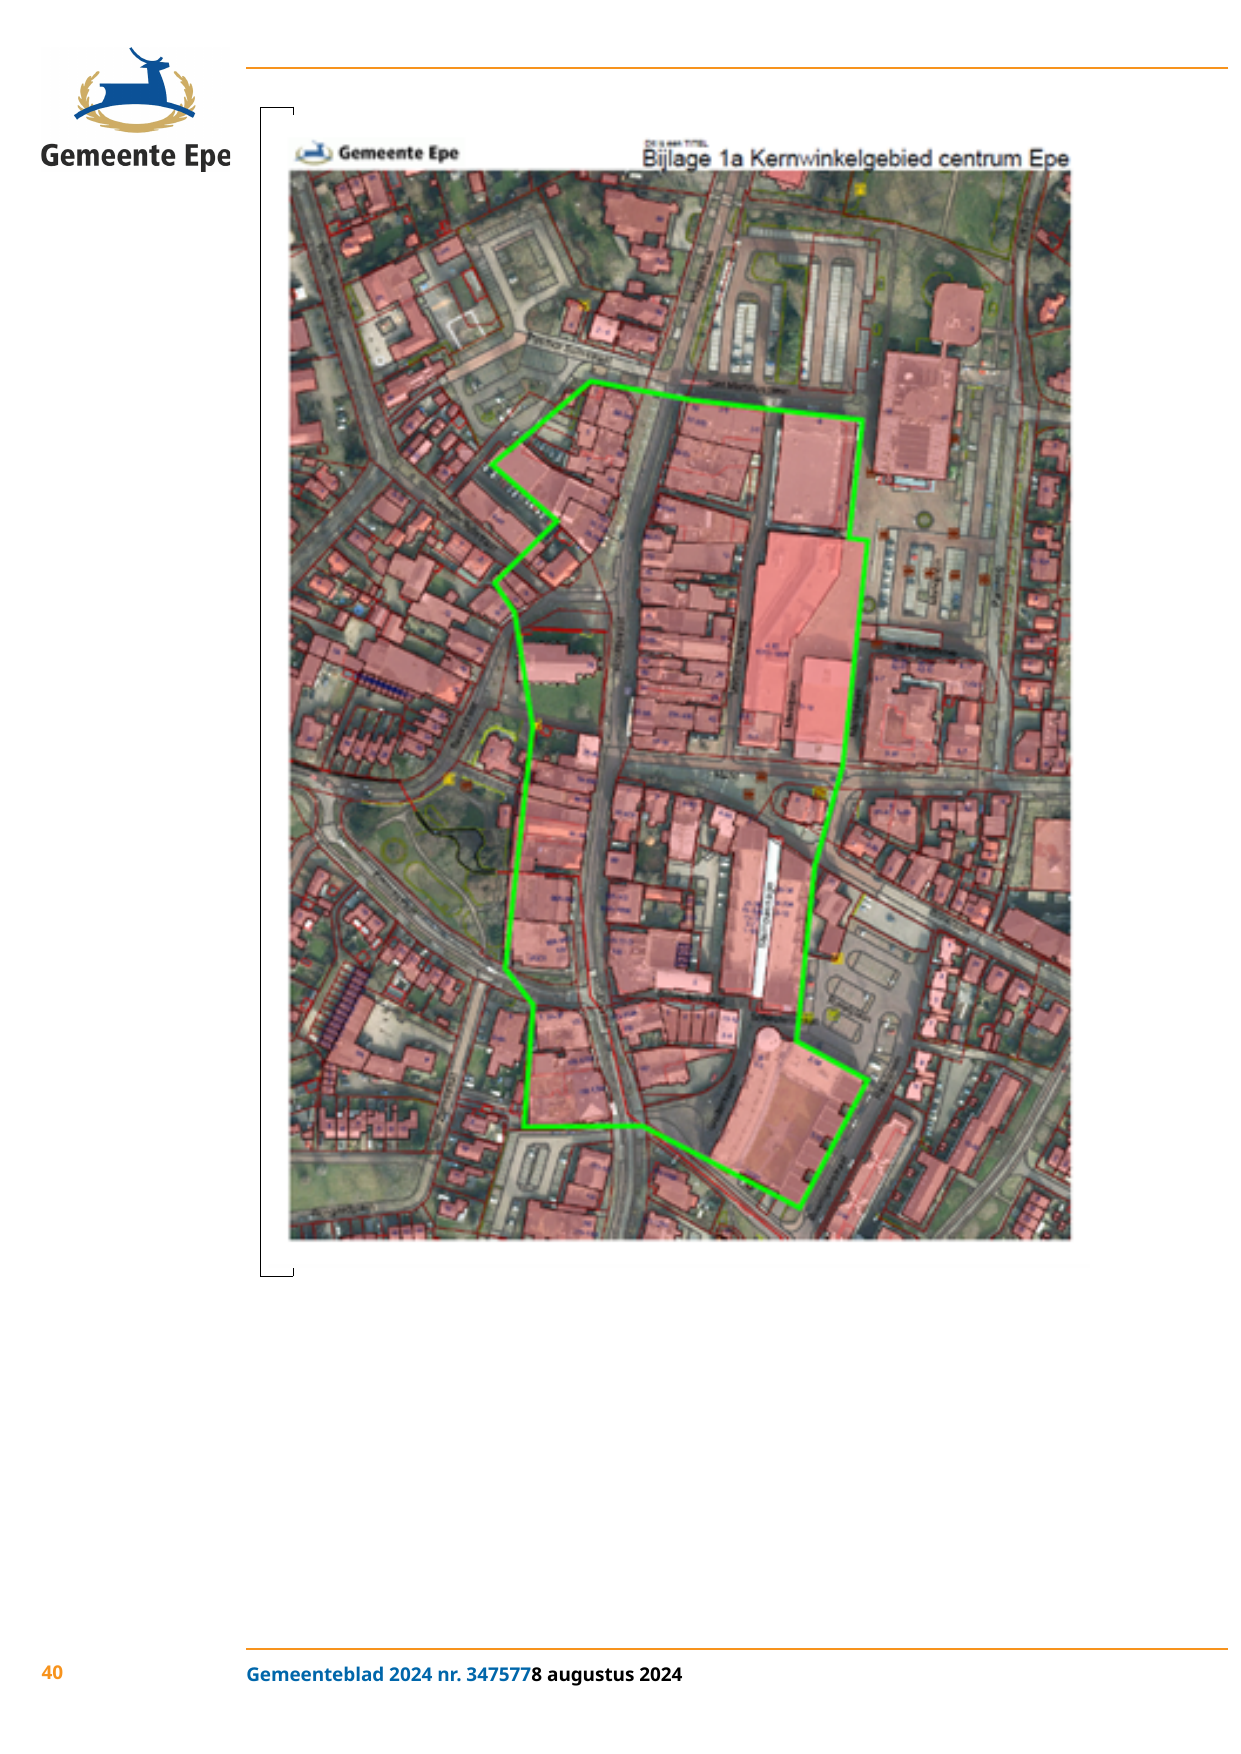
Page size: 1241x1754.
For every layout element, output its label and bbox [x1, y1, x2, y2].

picture [41, 47, 231, 172]
picture [268, 115, 1090, 1268]
